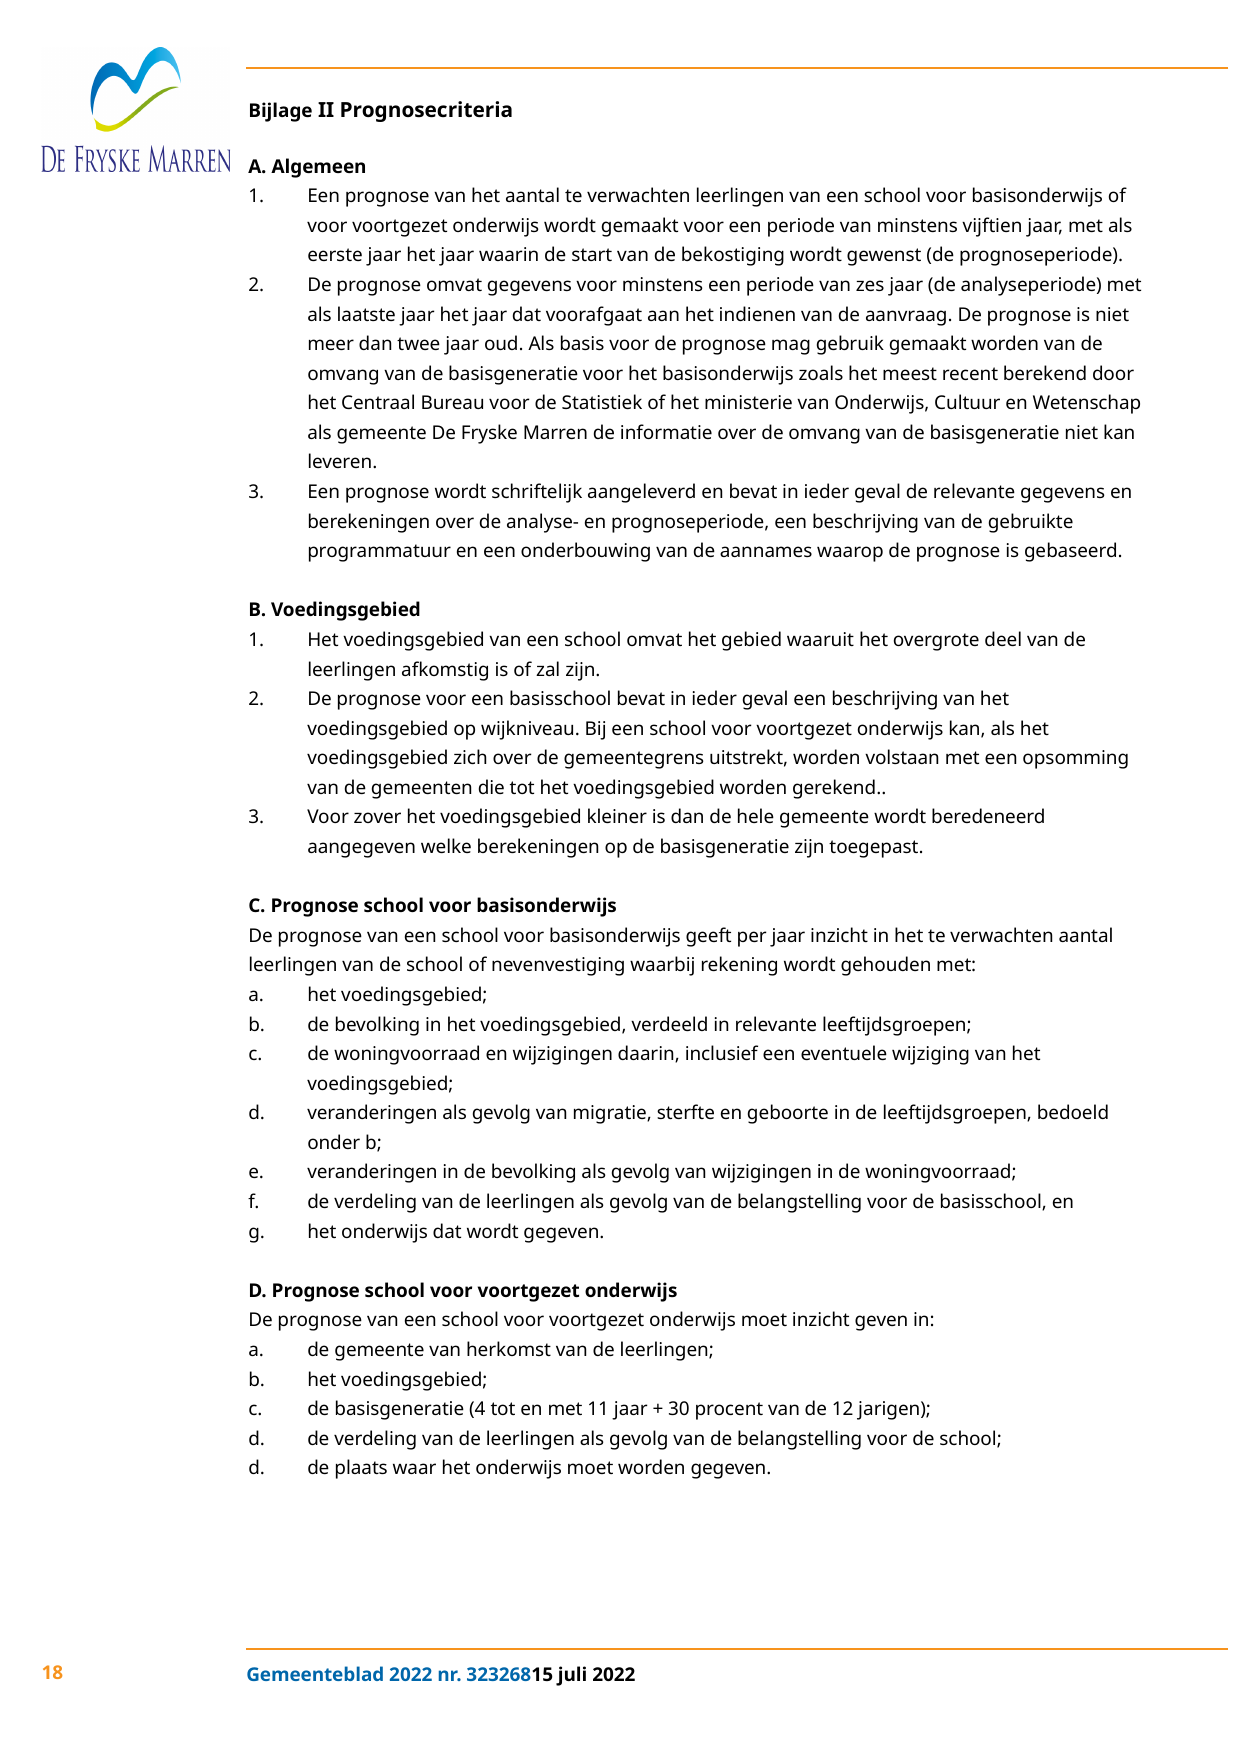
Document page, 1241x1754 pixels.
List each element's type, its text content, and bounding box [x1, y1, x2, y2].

list het voedingsgebied; [248, 1366, 1152, 1392]
picture [41, 47, 231, 172]
list veranderingen in de bevolking als gevolg van wijzigingen in de woningvoorraad; [248, 1159, 1152, 1184]
list Een prognose wordt schriftelijk aangeleverd en bevat in ieder geval de relevante gegevens en berekeningen over de analyse- en prognoseperiode, een beschrijving van de gebruikte programmatuur en een onderbouwing van de aannames waarop de prognose is gebaseerd. [248, 478, 1152, 563]
text D. Prognose school voor voortgezet onderwijs [248, 1277, 1152, 1303]
list de gemeente van herkomst van de leerlingen; [248, 1336, 1152, 1362]
list het voedingsgebied; [248, 981, 1152, 1007]
list Een prognose van het aantal te verwachten leerlingen van een school voor basisonderwijs of voor voortgezet onderwijs wordt gemaakt voor een periode van minstens vijftien jaar, met als eerste jaar het jaar waarin de start van de bekostiging wordt gewenst (de prognoseperiode). [248, 182, 1152, 267]
list Voor zover het voedingsgebied kleiner is dan de hele gemeente wordt beredeneerd aangegeven welke berekeningen op de basisgeneratie zijn toegepast. [248, 804, 1152, 859]
list de verdeling van de leerlingen als gevolg van de belangstelling voor de school; [248, 1425, 1152, 1451]
text De prognose van een school voor voortgezet onderwijs moet inzicht geven in: [248, 1307, 1152, 1332]
list De prognose omvat gegevens voor minstens een periode van zes jaar (de analyseperiode) met als laatste jaar het jaar dat voorafgaat aan het indienen van de aanvraag. De prognose is niet meer dan twee jaar oud. Als basis voor de prognose mag gebruik gemaakt worden van de omvang van de basisgeneratie voor het basisonderwijs zoals het meest recent berekend door het Centraal Bureau voor de Statistiek of het ministerie van Onderwijs, Cultuur en Wetenschap als gemeente De Fryske Marren de informatie over de omvang van de basisgeneratie niet kan leveren. [248, 271, 1152, 474]
text De prognose van een school voor basisonderwijs geeft per jaar inzicht in het te verwachten aantal leerlingen van de school of nevenvestiging waarbij rekening wordt gehouden met: [248, 922, 1152, 977]
text Bijlage II Prognosecriteria [248, 95, 1152, 123]
list de plaats waar het onderwijs moet worden gegeven. [248, 1454, 1152, 1480]
list de verdeling van de leerlingen als gevolg van de belangstelling voor de basisschool, en [248, 1188, 1152, 1214]
list De prognose voor een basisschool bevat in ieder geval een beschrijving van het voedingsgebied op wijkniveau. Bij een school voor voortgezet onderwijs kan, als het voedingsgebied zich over de gemeentegrens uitstrekt, worden volstaan met een opsomming van de gemeenten die tot het voedingsgebied worden gerekend.. [248, 685, 1152, 800]
list de bevolking in het voedingsgebied, verdeeld in relevante leeftijdsgroepen; [248, 1011, 1152, 1037]
list de woningvoorraad en wijzigingen daarin, inclusief een eventuele wijziging van het voedingsgebied; [248, 1040, 1152, 1096]
text A. Algemeen [248, 153, 1152, 179]
list het onderwijs dat wordt gegeven. [248, 1218, 1152, 1244]
list Het voedingsgebied van een school omvat het gebied waaruit het overgrote deel van de leerlingen afkomstig is of zal zijn. [248, 626, 1152, 682]
list de basisgeneratie (4 tot en met 11 jaar + 30 procent van de 12 jarigen); [248, 1395, 1152, 1421]
text C. Prognose school voor basisonderwijs [248, 892, 1152, 918]
text B. Voedingsgebied [248, 597, 1152, 622]
list veranderingen als gevolg van migratie, sterfte en geboorte in de leeftijdsgroepen, bedoeld onder b; [248, 1099, 1152, 1155]
